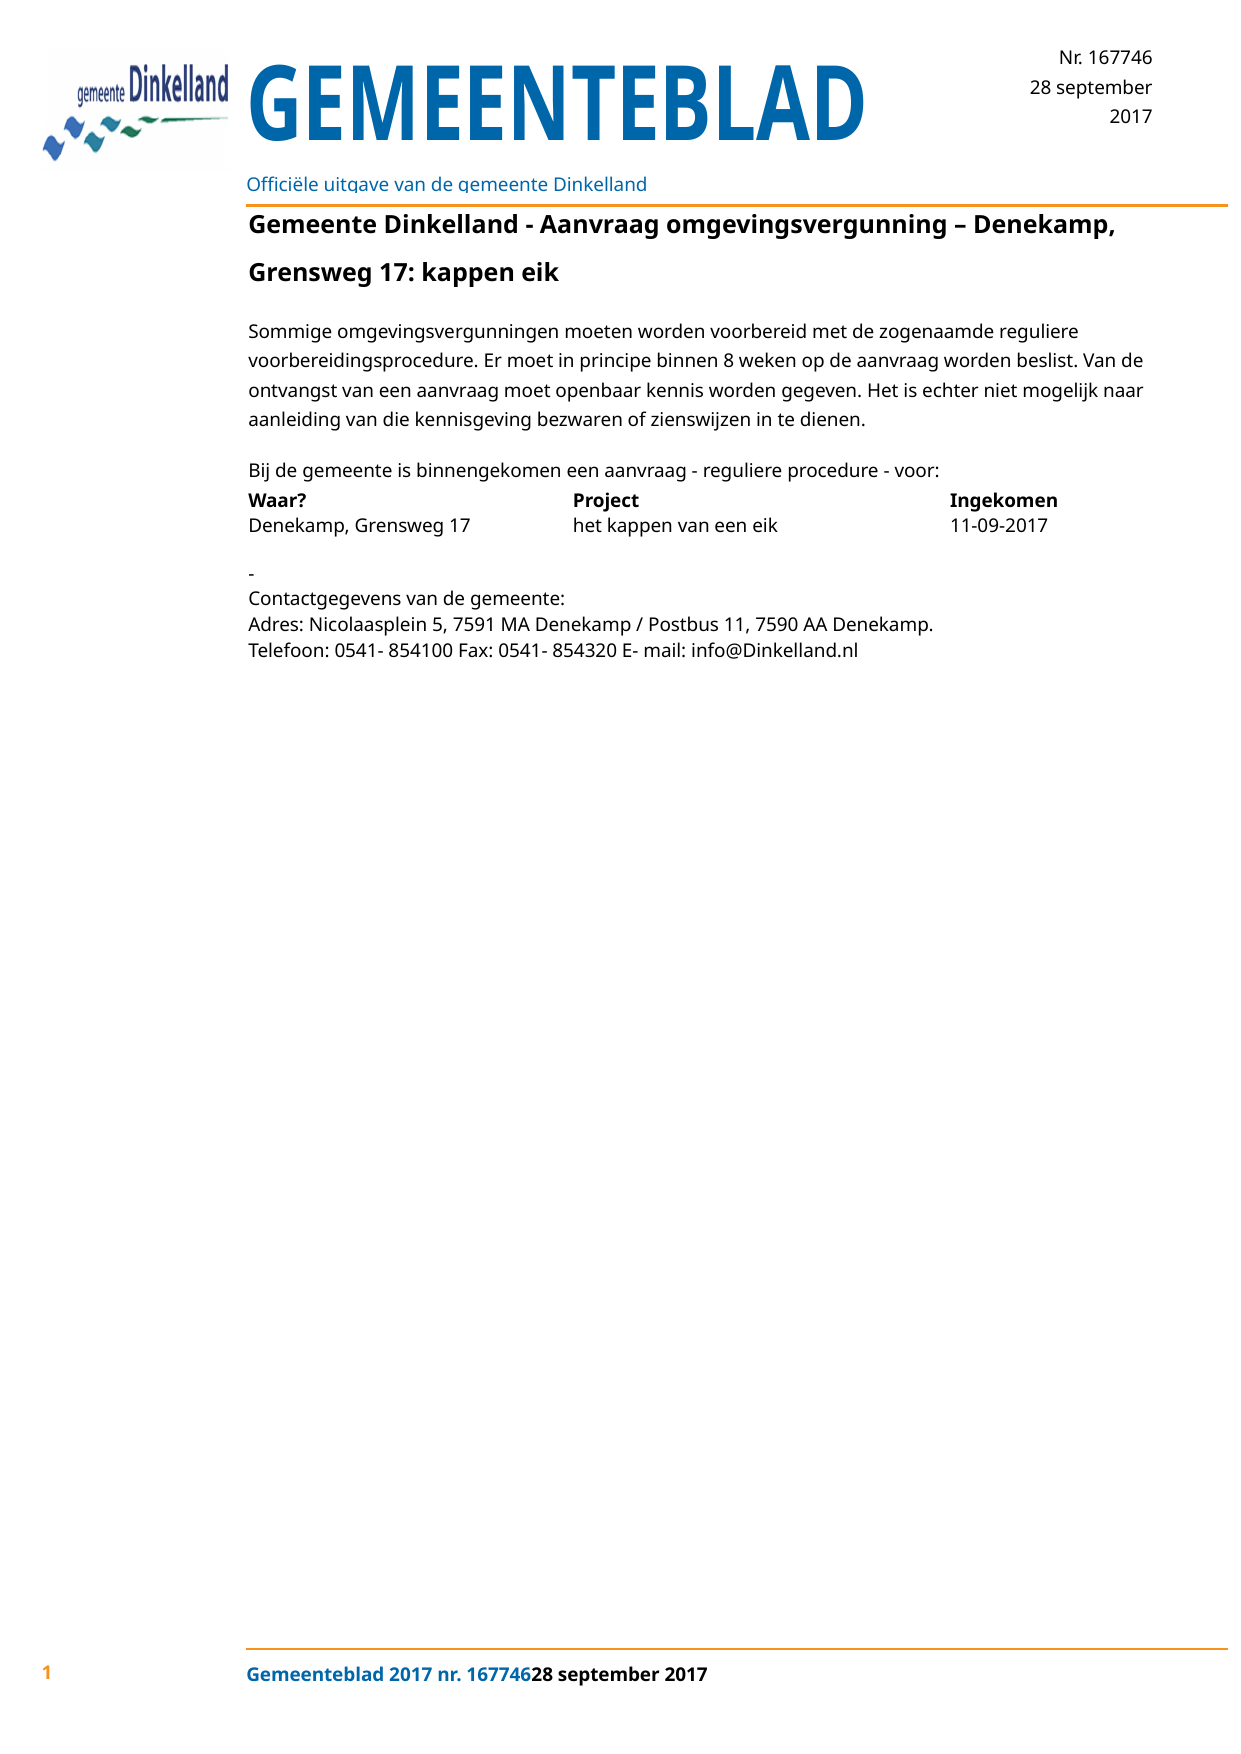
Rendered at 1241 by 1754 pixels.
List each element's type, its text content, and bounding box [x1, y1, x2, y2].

table_header Ingekomen [950, 487, 1152, 512]
text Adres: Nicolaasplein 5, 7591 MA Denekamp / Postbus 11, 7590 AA Denekamp. [248, 611, 1152, 637]
text - [248, 560, 1152, 585]
table_header Project [573, 487, 950, 512]
text Contactgegevens van de gemeente: [248, 585, 1152, 611]
table_cell het kappen van een eik [573, 513, 950, 538]
text Bij de gemeente is binnengekomen een aanvraag - reguliere procedure - voor: [248, 457, 1152, 483]
text Sommige omgevingsvergunningen moeten worden voorbereid met de zogenaamde reguliere voorbereidingsprocedure. Er moet in principe binnen 8 weken op de aanvraag worden beslist. Van de ontvangst van een aanvraag moet openbaar kennis worden gegeven. Het is echter niet mogelijk naar aanleiding van die kennisgeving bezwaren of zienswijzen in te dienen. [248, 318, 1152, 432]
text Gemeente Dinkelland - Aanvraag omgevingsvergunning – Denekamp, Grensweg 17: kappen eik [248, 207, 1152, 288]
table_cell Denekamp, Grensweg 17 [248, 513, 573, 538]
picture [41, 47, 231, 172]
table_header Waar? [248, 487, 573, 512]
text Telefoon: 0541- 854100 Fax: 0541- 854320 E- mail: info@Dinkelland.nl [248, 637, 1152, 663]
table_cell 11-09-2017 [950, 513, 1152, 538]
